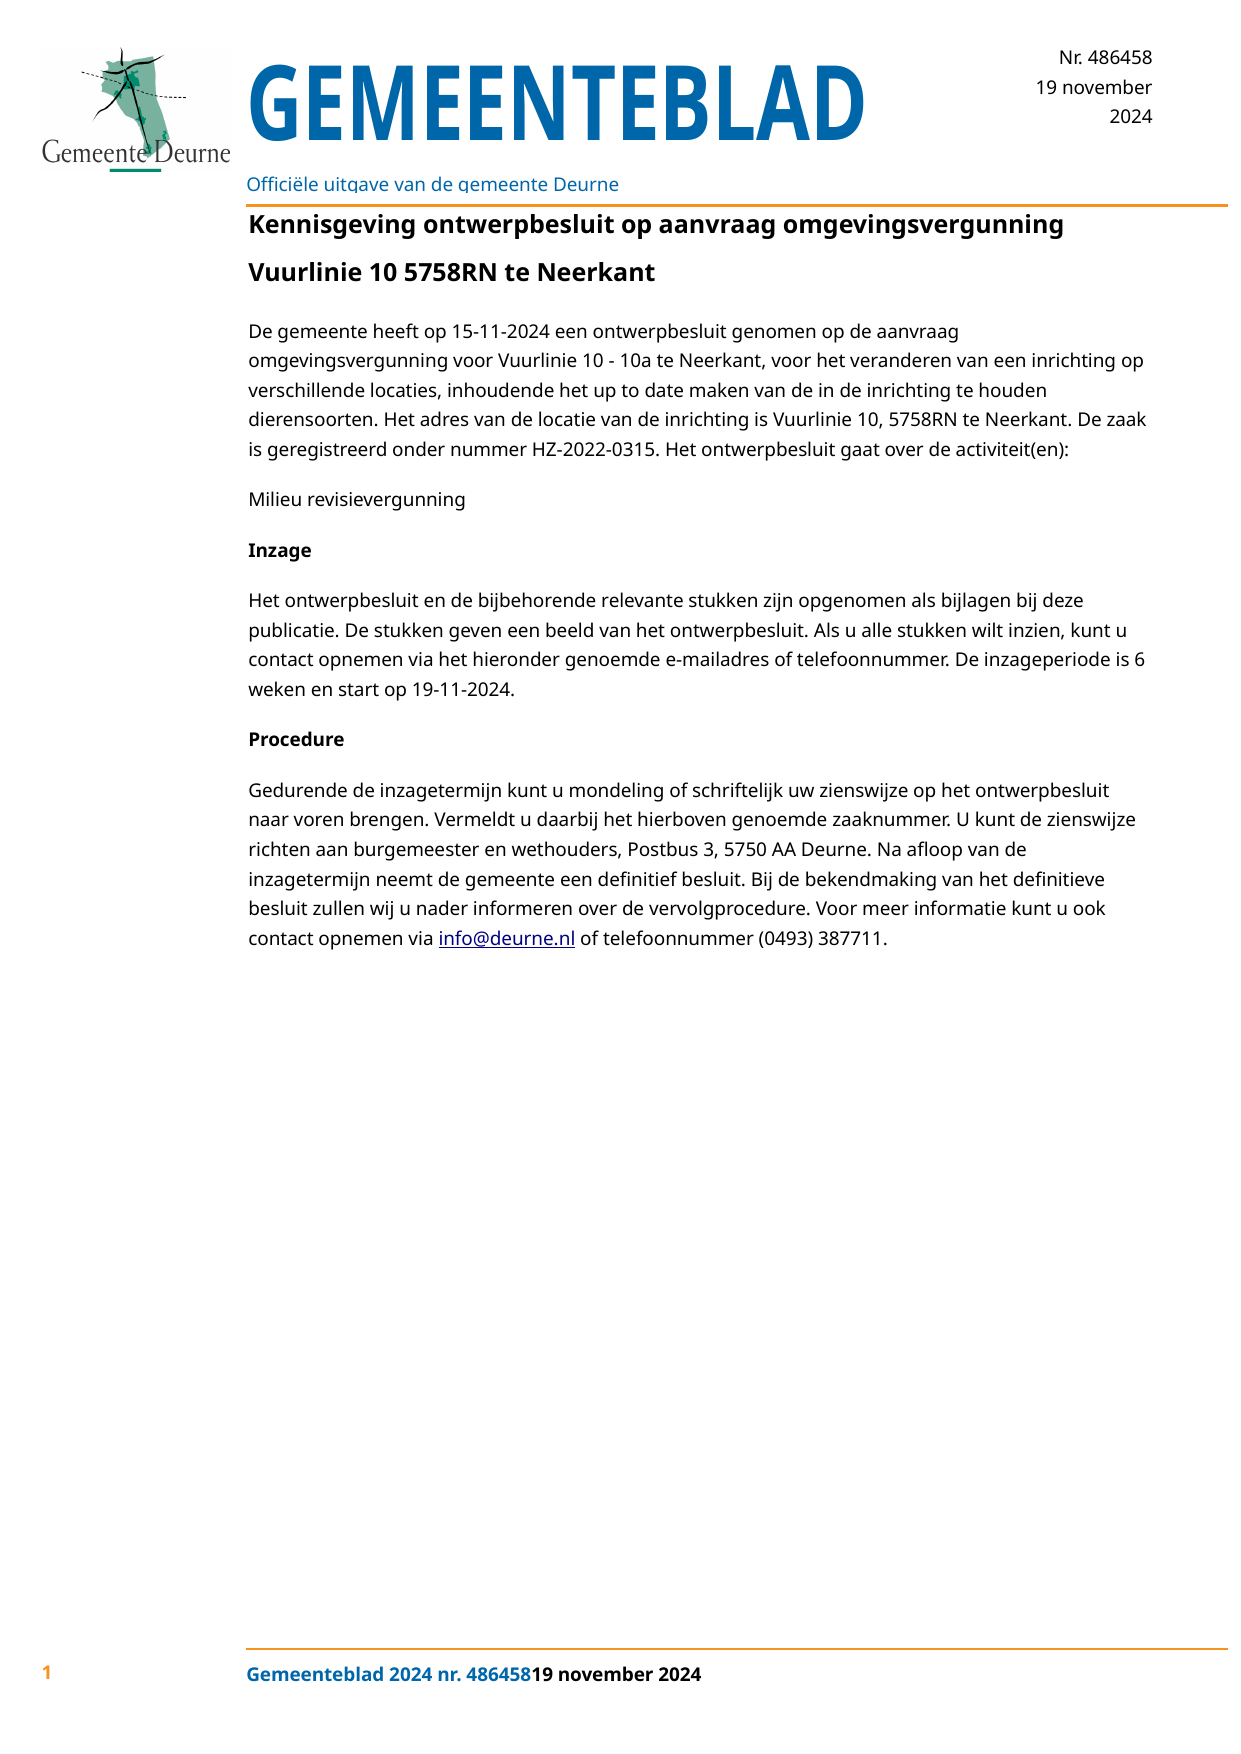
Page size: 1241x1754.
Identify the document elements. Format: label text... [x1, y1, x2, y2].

text Procedure [248, 727, 1152, 752]
picture [41, 47, 231, 172]
text Het ontwerpbesluit en de bijbehorende relevante stukken zijn opgenomen als bijlagen bij deze publicatie. De stukken geven een beeld van het ontwerpbesluit. Als u alle stukken wilt inzien, kunt u contact opnemen via het hieronder genoemde e-mailadres of telefoonnummer. De inzageperiode is 6 weken en start op 19-11-2024. [248, 587, 1152, 702]
text Inzage [248, 537, 1152, 563]
text Gedurende de inzagetermijn kunt u mondeling of schriftelijk uw zienswijze op het ontwerpbesluit naar voren brengen. Vermeldt u daarbij het hierboven genoemde zaaknummer. U kunt de zienswijze richten aan burgemeester en wethouders, Postbus 3, 5750 AA Deurne. Na afloop van de inzagetermijn neemt de gemeente een definitief besluit. Bij de bekendmaking van het definitieve besluit zullen wij u nader informeren over de vervolgprocedure. Voor meer informatie kunt u ook contact opnemen via info@deurne.nl of telefoonnummer (0493) 387711. [248, 777, 1152, 951]
text De gemeente heeft op 15-11-2024 een ontwerpbesluit genomen op de aanvraag omgevingsvergunning voor Vuurlinie 10 - 10a te Neerkant, voor het veranderen van een inrichting op verschillende locaties, inhoudende het up to date maken van de in de inrichting te houden dierensoorten. Het adres van de locatie van de inrichting is Vuurlinie 10, 5758RN te Neerkant. De zaak is geregistreerd onder nummer HZ-2022-0315. Het ontwerpbesluit gaat over de activiteit(en): [248, 318, 1152, 462]
text Kennisgeving ontwerpbesluit op aanvraag omgevingsvergunning Vuurlinie 10 5758RN te Neerkant [248, 207, 1152, 288]
text Milieu revisievergunning [248, 487, 1152, 512]
